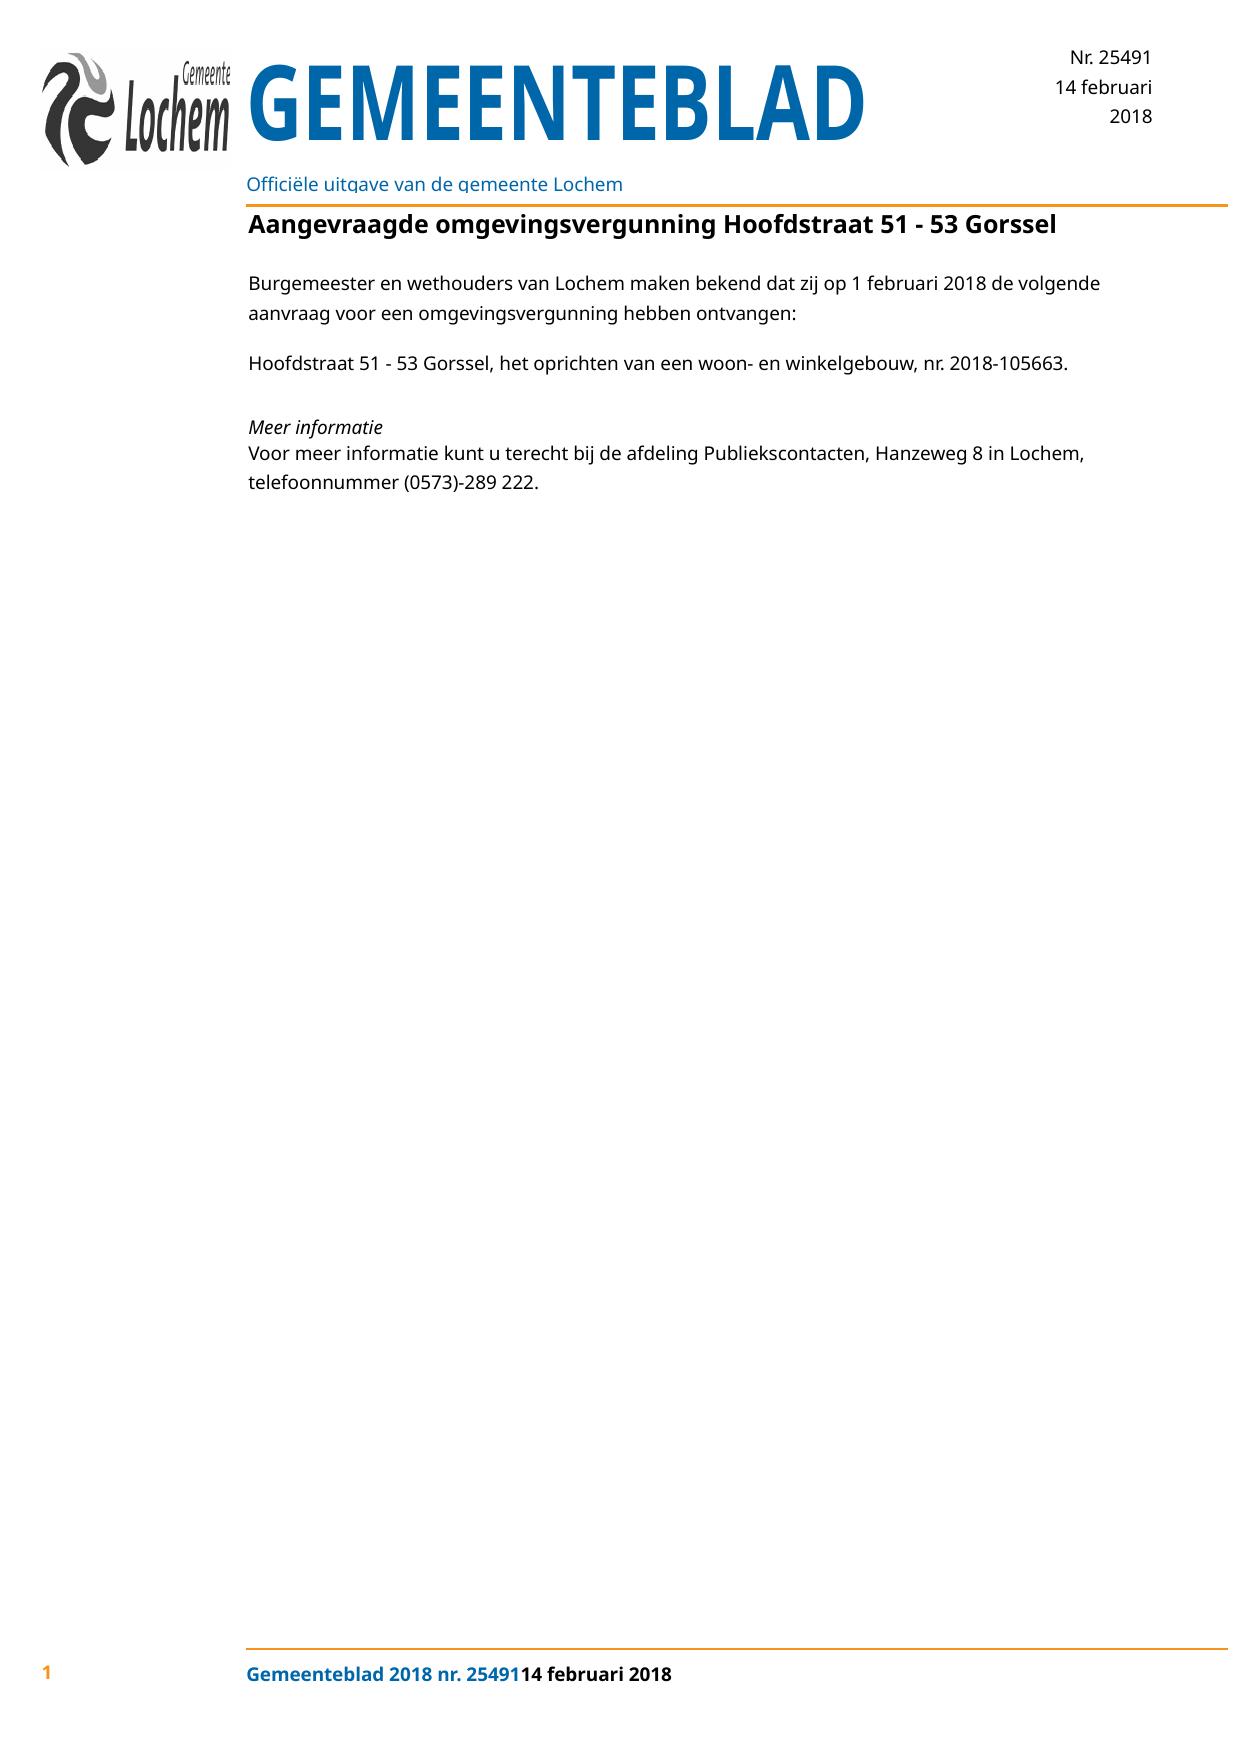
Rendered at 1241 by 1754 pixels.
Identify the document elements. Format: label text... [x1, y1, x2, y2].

text Hoofdstraat 51 - 53 Gorssel, het oprichten van een woon- en winkelgebouw, nr. 2018-105663. [248, 350, 1152, 376]
text Burgemeester en wethouders van Lochem maken bekend dat zij op 1 februari 2018 de volgende aanvraag voor een omgevingsvergunning hebben ontvangen: [248, 270, 1152, 326]
picture [41, 47, 231, 172]
text Meer informatie [248, 414, 1152, 440]
text Aangevraagde omgevingsvergunning Hoofdstraat 51 - 53 Gorssel [248, 207, 1152, 241]
text Voor meer informatie kunt u terecht bij de afdeling Publiekscontacten, Hanzeweg 8 in Lochem, telefoonnummer (0573)-289 222. [248, 440, 1152, 495]
